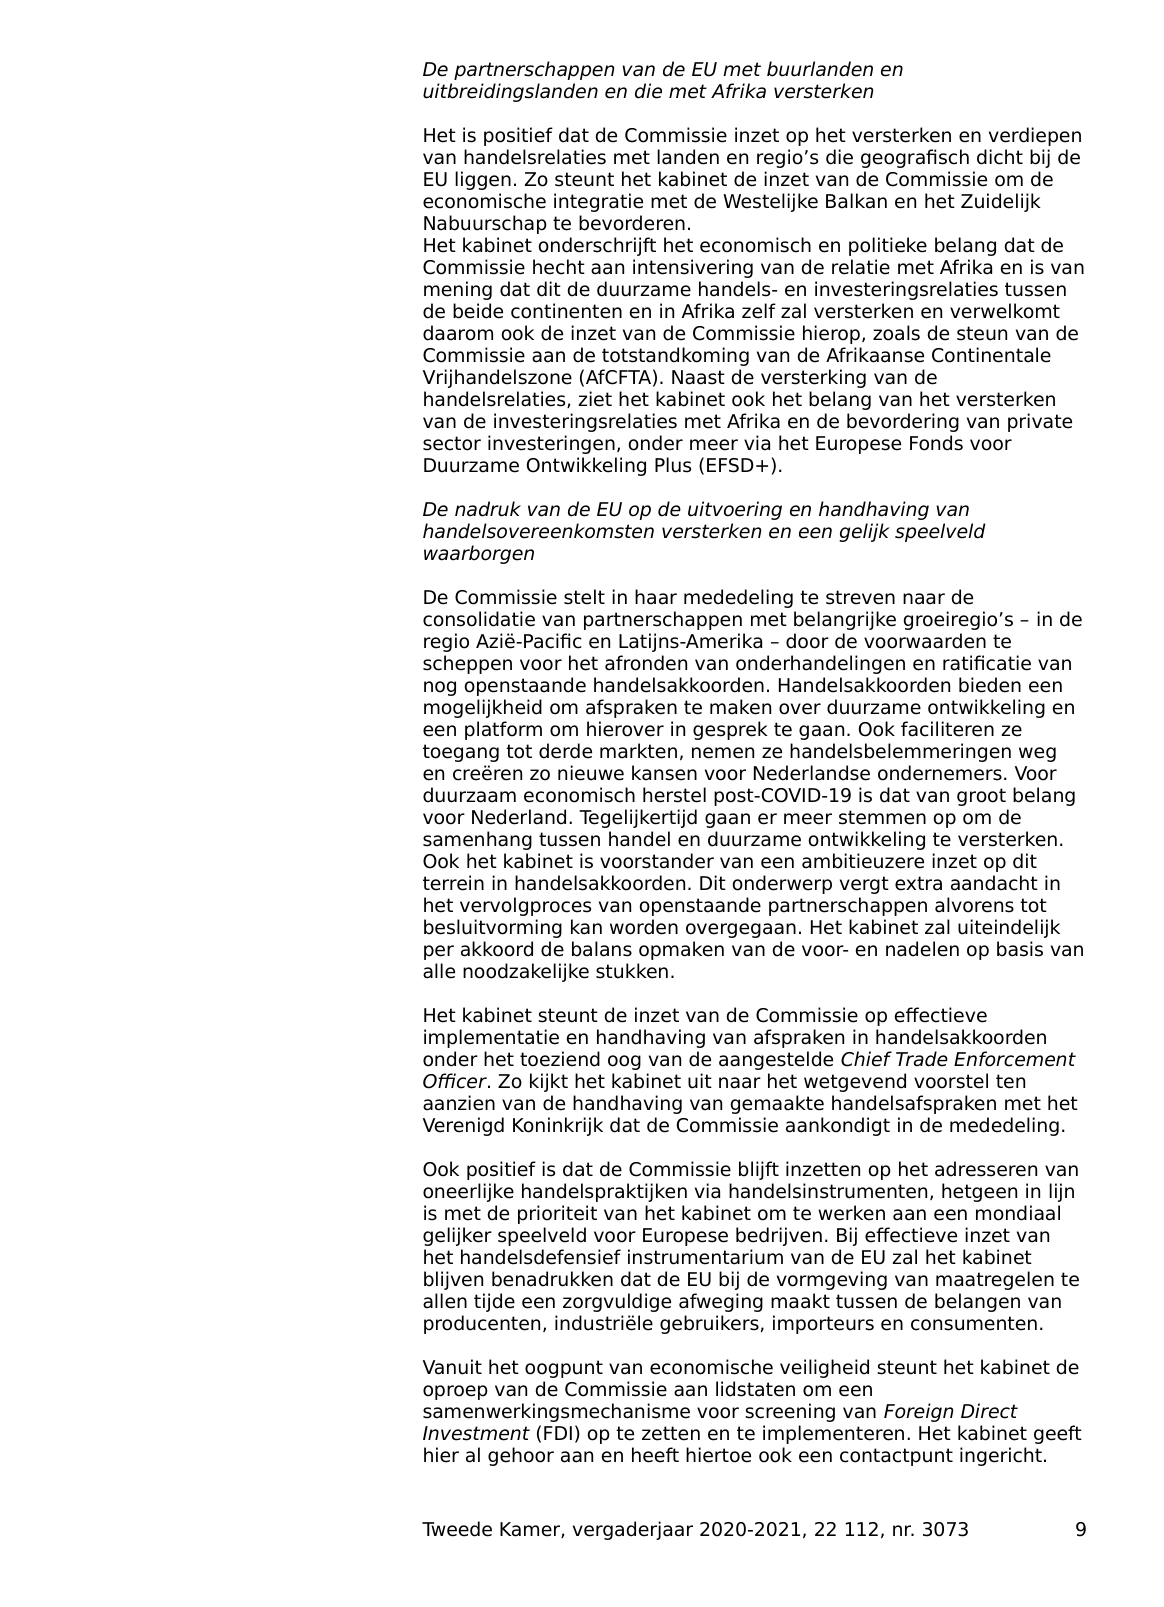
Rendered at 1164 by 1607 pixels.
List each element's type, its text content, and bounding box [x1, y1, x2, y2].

text Het is positief dat de Commissie inzet op het versterken en verdiepen van handelsrelaties met landen en regio’s die geografisch dicht bij de EU liggen. Zo steunt het kabinet de inzet van de Commissie om de economische integratie met de Westelijke Balkan en het Zuidelijk Nabuurschap te bevorderen. [422, 125, 1087, 235]
text Het kabinet steunt de inzet van de Commissie op effectieve implementatie en handhaving van afspraken in handelsakkoorden onder het toeziend oog van de aangestelde Chief Trade Enforcement Officer. Zo kijkt het kabinet uit naar het wetgevend voorstel ten aanzien van de handhaving van gemaakte handelsafspraken met het Verenigd Koninkrijk dat de Commissie aankondigt in de mededeling. [422, 1005, 1087, 1137]
text Het kabinet onderschrijft het economisch en politieke belang dat de Commissie hecht aan intensivering van de relatie met Afrika en is van mening dat dit de duurzame handels- en investeringsrelaties tussen de beide continenten en in Afrika zelf zal versterken en verwelkomt daarom ook de inzet van de Commissie hierop, zoals de steun van de Commissie aan de totstandkoming van de Afrikaanse Continentale Vrijhandelszone (AfCFTA). Naast de versterking van de handelsrelaties, ziet het kabinet ook het belang van het versterken van de investeringsrelaties met Afrika en de bevordering van private sector investeringen, onder meer via het Europese Fonds voor Duurzame Ontwikkeling Plus (EFSD+). [422, 235, 1087, 477]
text Ook positief is dat de Commissie blijft inzetten op het adresseren van oneerlijke handelspraktijken via handelsinstrumenten, hetgeen in lijn is met de prioriteit van het kabinet om te werken aan een mondiaal gelijker speelveld voor Europese bedrijven. Bij effectieve inzet van het handelsdefensief instrumentarium van de EU zal het kabinet blijven benadrukken dat de EU bij de vormgeving van maatregelen te allen tijde een zorgvuldige afweging maakt tussen de belangen van producenten, industriële gebruikers, importeurs en consumenten. [422, 1159, 1087, 1335]
text De Commissie stelt in haar mededeling te streven naar de consolidatie van partnerschappen met belangrijke groeiregio’s – in de regio Azië-Pacific en Latijns-Amerika – door de voorwaarden te scheppen voor het afronden van onderhandelingen en ratificatie van nog openstaande handelsakkoorden. Handelsakkoorden bieden een mogelijkheid om afspraken te maken over duurzame ontwikkeling en een platform om hierover in gesprek te gaan. Ook faciliteren ze toegang tot derde markten, nemen ze handelsbelemmeringen weg en creëren zo nieuwe kansen voor Nederlandse ondernemers. Voor duurzaam economisch herstel post-COVID-19 is dat van groot belang voor Nederland. Tegelijkertijd gaan er meer stemmen op om de samenhang tussen handel en duurzame ontwikkeling te versterken. Ook het kabinet is voorstander van een ambitieuzere inzet op dit terrein in handelsakkoorden. Dit onderwerp vergt extra aandacht in het vervolgproces van openstaande partnerschappen alvorens tot besluitvorming kan worden overgegaan. Het kabinet zal uiteindelijk per akkoord de balans opmaken van de voor- en nadelen op basis van alle noodzakelijke stukken. [422, 587, 1087, 983]
text Vanuit het oogpunt van economische veiligheid steunt het kabinet de oproep van de Commissie aan lidstaten om een samenwerkingsmechanisme voor screening van Foreign Direct Investment (FDI) op te zetten en te implementeren. Het kabinet geeft hier al gehoor aan en heeft hiertoe ook een contactpunt ingericht. [422, 1357, 1087, 1467]
subtitle De partnerschappen van de EU met buurlanden en uitbreidingslanden en die met Afrika versterken [422, 59, 1087, 103]
subtitle De nadruk van de EU op de uitvoering en handhaving van handelsovereenkomsten versterken en een gelijk speelveld waarborgen [422, 499, 1087, 565]
